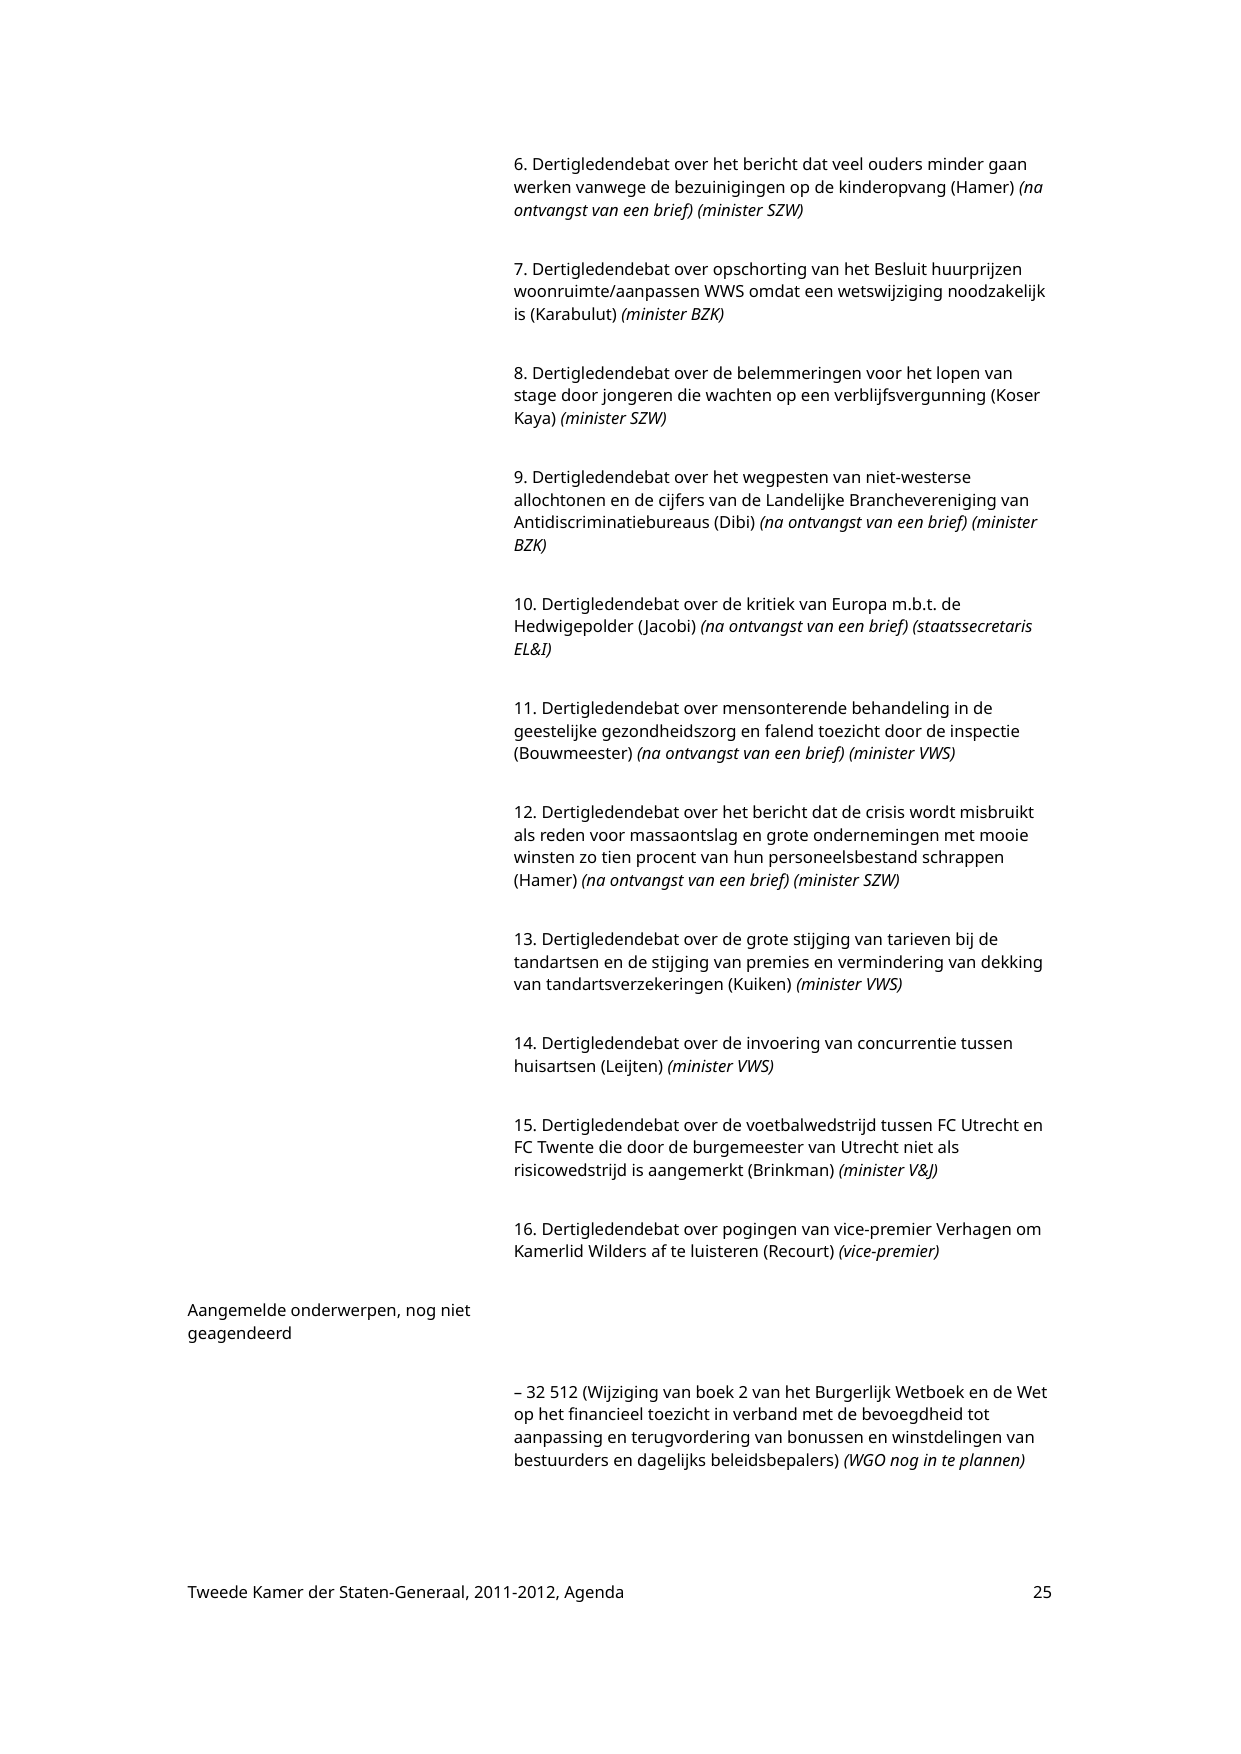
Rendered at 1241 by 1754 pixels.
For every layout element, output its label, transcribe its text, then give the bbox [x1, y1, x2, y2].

table_cell [490, 694, 510, 798]
table_cell – 32 512 (Wijziging van boek 2 van het Burgerlijk Wetboek en de Wet op het financieel toezicht in verband met de bevoegdheid tot aanpassing en terugvordering van bonussen en winstdelingen van bestuurders en dagelijks beleidsbepalers) (WGO nog in te plannen) [510, 1377, 1053, 1504]
table_cell 14. Dertigledendebat over de invoering van concurrentie tussen huisartsen (Leijten) (minister VWS) [510, 1029, 1053, 1110]
table_cell [188, 150, 490, 254]
table_cell 6. Dertigledendebat over het bericht dat veel ouders minder gaan werken vanwege de bezuinigingen op de kinderopvang (Hamer) (na ontvangst van een brief) (minister SZW) [510, 150, 1053, 254]
table_header [490, 1296, 510, 1377]
table_cell [188, 694, 490, 798]
table_cell 11. Dertigledendebat over mensonterende behandeling in de geestelijke gezondheidszorg en falend toezicht door de inspectie (Bouwmeester) (na ontvangst van een brief) (minister VWS) [510, 694, 1053, 798]
table_cell [490, 463, 510, 589]
table_cell 10. Dertigledendebat over de kritiek van Europa m.b.t. de Hedwigepolder (Jacobi) (na ontvangst van een brief) (staatssecretaris EL&I) [510, 589, 1053, 693]
table_cell 15. Dertigledendebat over de voetbalwedstrijd tussen FC Utrecht en FC Twente die door de burgemeester van Utrecht niet als risicowedstrijd is aangemerkt (Brinkman) (minister V&J) [510, 1110, 1053, 1214]
table_header Aangemelde onderwerpen, nog niet geagendeerd [188, 1296, 490, 1377]
table_cell 12. Dertigledendebat over het bericht dat de crisis wordt misbruikt als reden voor massaontslag en grote ondernemingen met mooie winsten zo tien procent van hun personeelsbestand schrappen (Hamer) (na ontvangst van een brief) (minister SZW) [510, 798, 1053, 924]
table_cell [188, 1110, 490, 1214]
table_cell [188, 1029, 490, 1110]
table_cell [188, 1377, 490, 1504]
table_cell 8. Dertigledendebat over de belemmeringen voor het lopen van stage door jongeren die wachten op een verblijfsvergunning (Koser Kaya) (minister SZW) [510, 358, 1053, 462]
table_cell [490, 1029, 510, 1110]
table_header [510, 1296, 1053, 1377]
table_cell 7. Dertigledendebat over opschorting van het Besluit huurprijzen woonruimte/aanpassen WWS omdat een wetswijziging noodzakelijk is (Karabulut) (minister BZK) [510, 254, 1053, 358]
table_cell 9. Dertigledendebat over het wegpesten van niet-westerse allochtonen en de cijfers van de Landelijke Branchevereniging van Antidiscriminatiebureaus (Dibi) (na ontvangst van een brief) (minister BZK) [510, 463, 1053, 589]
table_cell [490, 150, 510, 254]
table_cell [188, 463, 490, 589]
table_cell [188, 254, 490, 358]
table_cell [188, 1214, 490, 1296]
table_cell [490, 1214, 510, 1296]
table_cell [188, 589, 490, 693]
table_cell [490, 1377, 510, 1504]
table_cell [490, 254, 510, 358]
table_cell [188, 358, 490, 462]
table_cell 13. Dertigledendebat over de grote stijging van tarieven bij de tandartsen en de stijging van premies en vermindering van dekking van tandartsverzekeringen (Kuiken) (minister VWS) [510, 925, 1053, 1029]
table_cell [188, 925, 490, 1029]
table_cell [490, 589, 510, 693]
table_cell [490, 925, 510, 1029]
table_cell 16. Dertigledendebat over pogingen van vice-premier Verhagen om Kamerlid Wilders af te luisteren (Recourt) (vice-premier) [510, 1214, 1053, 1296]
table_cell [490, 358, 510, 462]
table_cell [490, 1110, 510, 1214]
table_cell [490, 798, 510, 924]
table_cell [188, 798, 490, 924]
